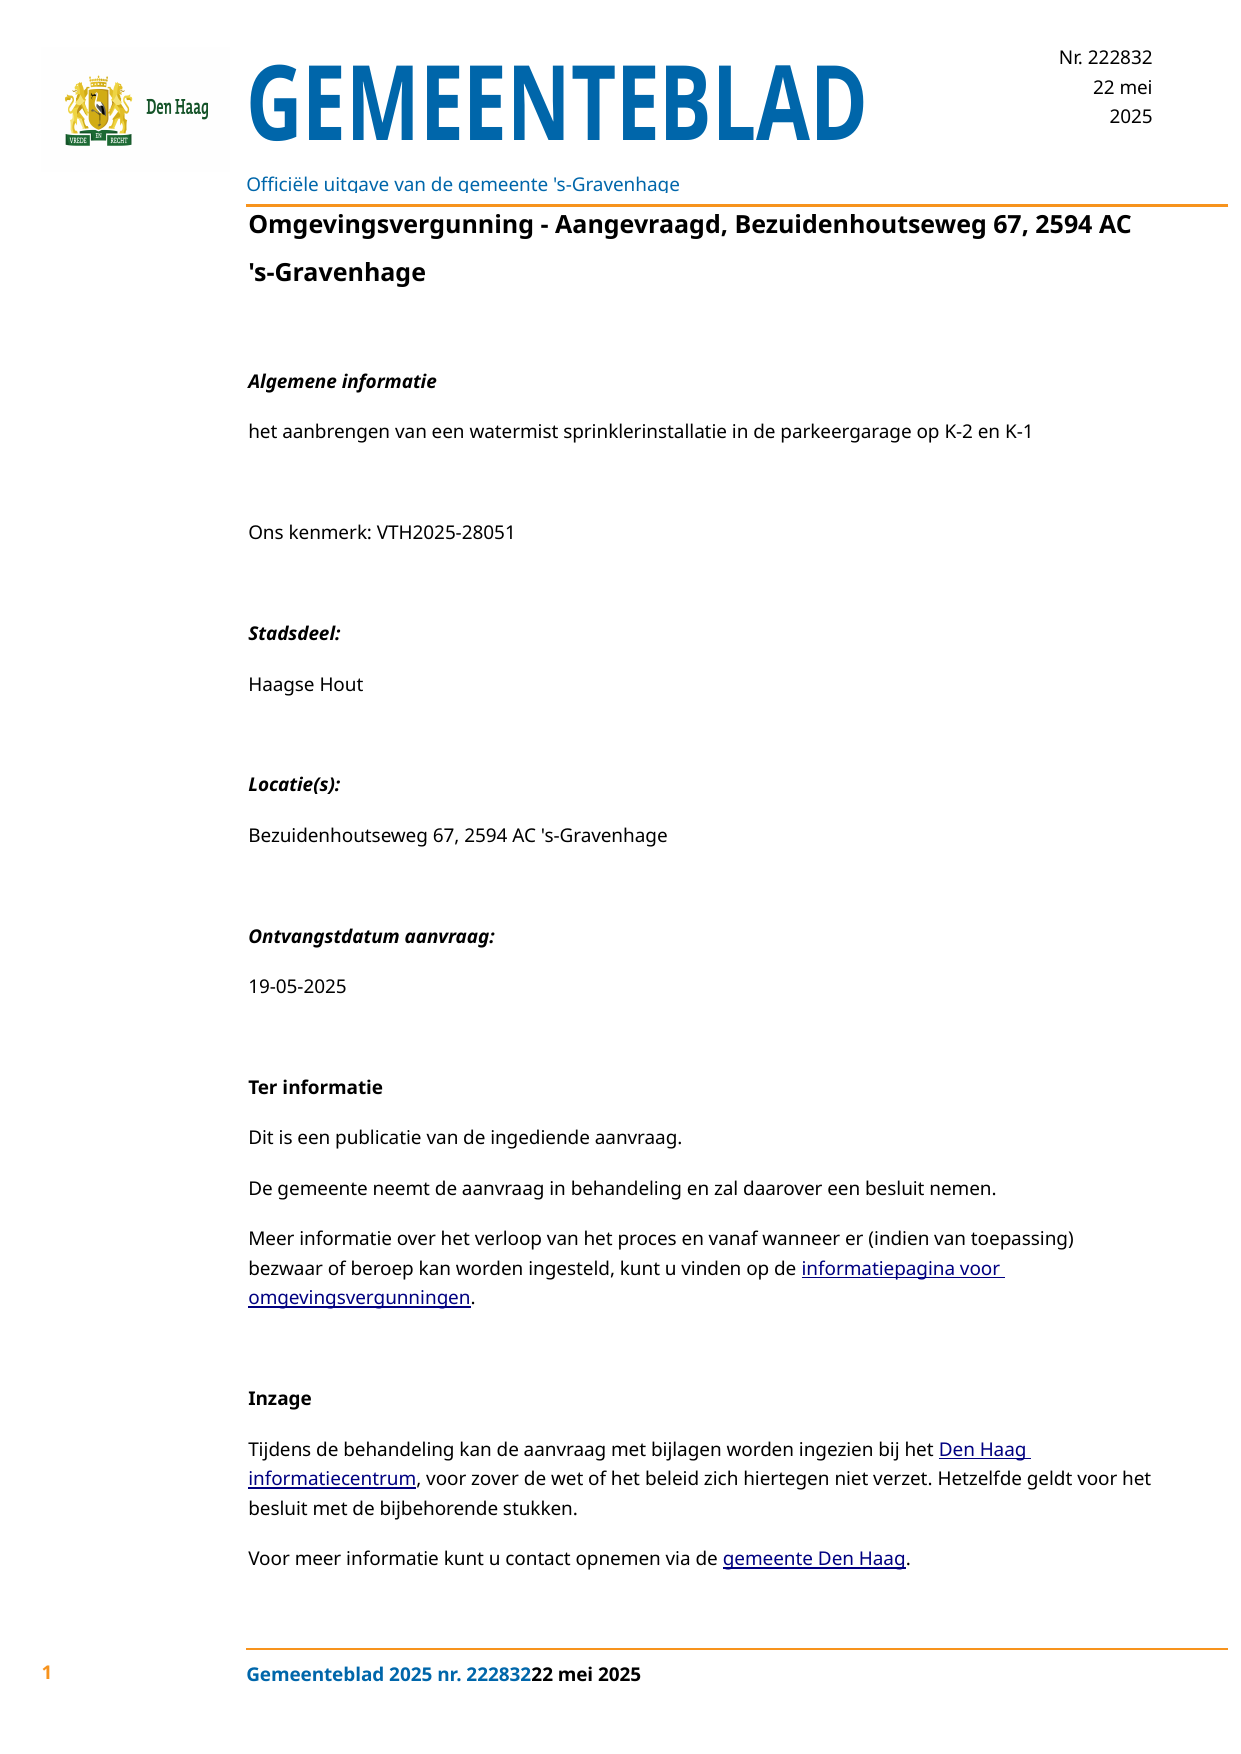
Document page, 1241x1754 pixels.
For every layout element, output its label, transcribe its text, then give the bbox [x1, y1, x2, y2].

picture [41, 47, 231, 172]
text Voor meer informatie kunt u contact opnemen via de gemeente Den Haag. [248, 1545, 1152, 1571]
text Inzage [248, 1385, 1152, 1411]
text Tijdens de behandeling kan de aanvraag met bijlagen worden ingezien bij het Den Haag informatiecentrum, voor zover de wet of het beleid zich hiertegen niet verzet. Hetzelfde geldt voor het besluit met de bijbehorende stukken. [248, 1436, 1152, 1521]
text De gemeente neemt de aanvraag in behandeling en zal daarover een besluit nemen. [248, 1175, 1152, 1201]
text Locatie(s): [248, 772, 1152, 797]
text Ter informatie [248, 1074, 1152, 1100]
text Ons kenmerk: VTH2025-28051 [248, 519, 1152, 545]
text het aanbrengen van een watermist sprinklerinstallatie in de parkeergarage op K-2 en K-1 [248, 419, 1152, 444]
text Haagse Hout [248, 671, 1152, 697]
text Meer informatie over het verloop van het proces en vanaf wanneer er (indien van toepassing) bezwaar of beroep kan worden ingesteld, kunt u vinden op de informatiepagina voor omgevingsvergunningen. [248, 1225, 1152, 1310]
text Dit is een publicatie van de ingediende aanvraag. [248, 1124, 1152, 1150]
text Omgevingsvergunning - Aangevraagd, Bezuidenhoutseweg 67, 2594 AC 's-Gravenhage [248, 207, 1152, 288]
text Stadsdeel: [248, 620, 1152, 646]
text Ontvangstdatum aanvraag: [248, 923, 1152, 949]
text 19-05-2025 [248, 973, 1152, 999]
text Bezuidenhoutseweg 67, 2594 AC 's-Gravenhage [248, 822, 1152, 848]
text Algemene informatie [248, 368, 1152, 394]
